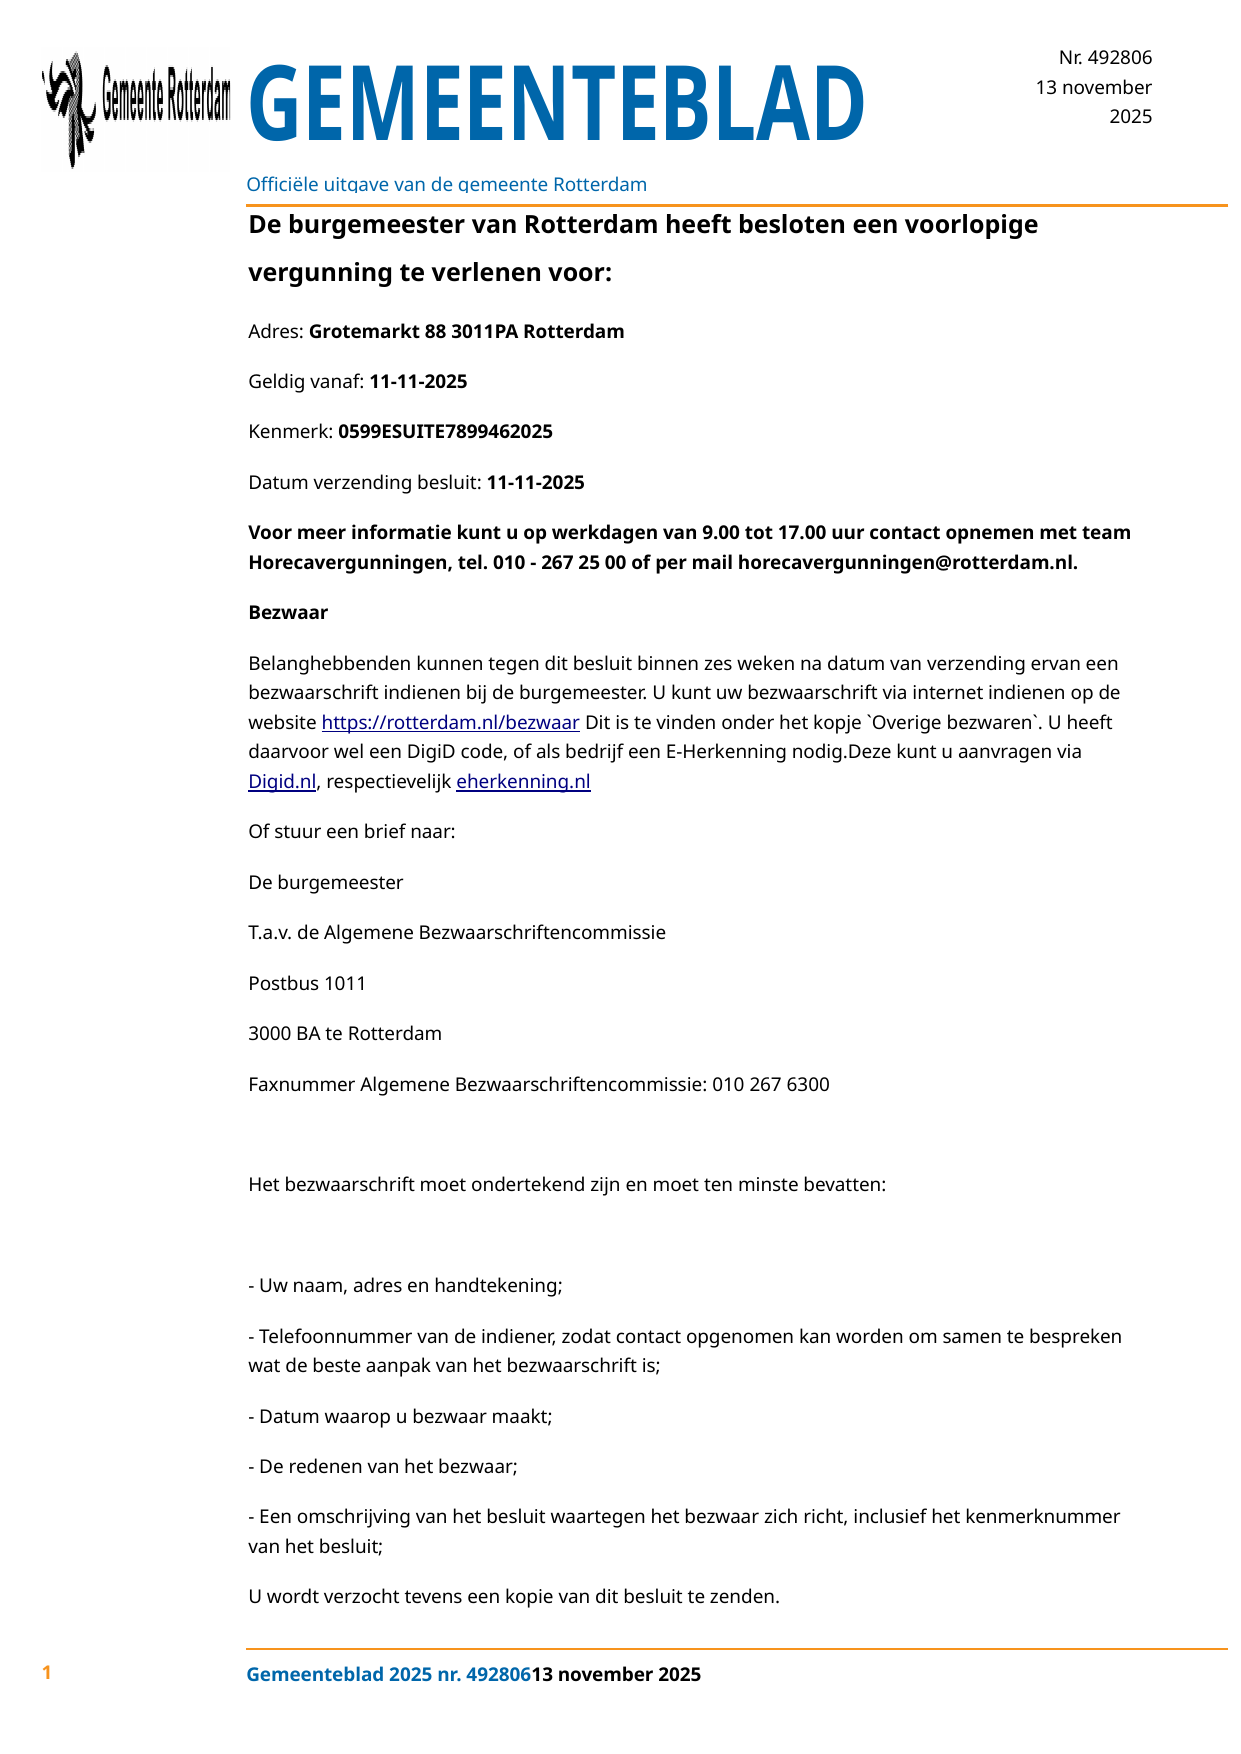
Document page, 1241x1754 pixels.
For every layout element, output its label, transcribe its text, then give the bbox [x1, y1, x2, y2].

text Geldig vanaf: 11-11-2025 [248, 368, 1152, 394]
picture [41, 47, 231, 172]
text - Uw naam, adres en handtekening; [248, 1272, 1152, 1298]
text - Telefoonnummer van de indiener, zodat contact opgenomen kan worden om samen te bespreken wat de beste aanpak van het bezwaarschrift is; [248, 1323, 1152, 1378]
text - De redenen van het bezwaar; [248, 1453, 1152, 1479]
text - Een omschrijving van het besluit waartegen het bezwaar zich richt, inclusief het kenmerknummer van het besluit; [248, 1504, 1152, 1559]
text Belanghebbenden kunnen tegen dit besluit binnen zes weken na datum van verzending ervan een bezwaarschrift indienen bij de burgemeester. U kunt uw bezwaarschrift via internet indienen op de website https://rotterdam.nl/bezwaar Dit is te vinden onder het kopje `Overige bezwaren`. U heeft daarvoor wel een DigiD code, of als bedrijf een E-Herkenning nodig.Deze kunt u aanvragen via Digid.nl, respectievelijk eherkenning.nl [248, 650, 1152, 794]
text T.a.v. de Algemene Bezwaarschriftencommissie [248, 919, 1152, 945]
text Of stuur een brief naar: [248, 819, 1152, 844]
text 3000 BA te Rotterdam [248, 1020, 1152, 1046]
text Het bezwaarschrift moet ondertekend zijn en moet ten minste bevatten: [248, 1172, 1152, 1197]
text Kenmerk: 0599ESUITE7899462025 [248, 419, 1152, 444]
text Bezwaar [248, 599, 1152, 625]
text U wordt verzocht tevens een kopie van dit besluit te zenden. [248, 1584, 1152, 1609]
text Voor meer informatie kunt u op werkdagen van 9.00 tot 17.00 uur contact opnemen met team Horecavergunningen, tel. 010 - 267 25 00 of per mail horecavergunningen@rotterdam.nl. [248, 519, 1152, 575]
text De burgemeester [248, 869, 1152, 895]
text Datum verzending besluit: 11-11-2025 [248, 469, 1152, 495]
text Postbus 1011 [248, 970, 1152, 996]
text Faxnummer Algemene Bezwaarschriftencommissie: 010 267 6300 [248, 1071, 1152, 1097]
text Adres: Grotemarkt 88 3011PA Rotterdam [248, 318, 1152, 344]
text - Datum waarop u bezwaar maakt; [248, 1403, 1152, 1429]
text De burgemeester van Rotterdam heeft besloten een voorlopige vergunning te verlenen voor: [248, 207, 1152, 288]
